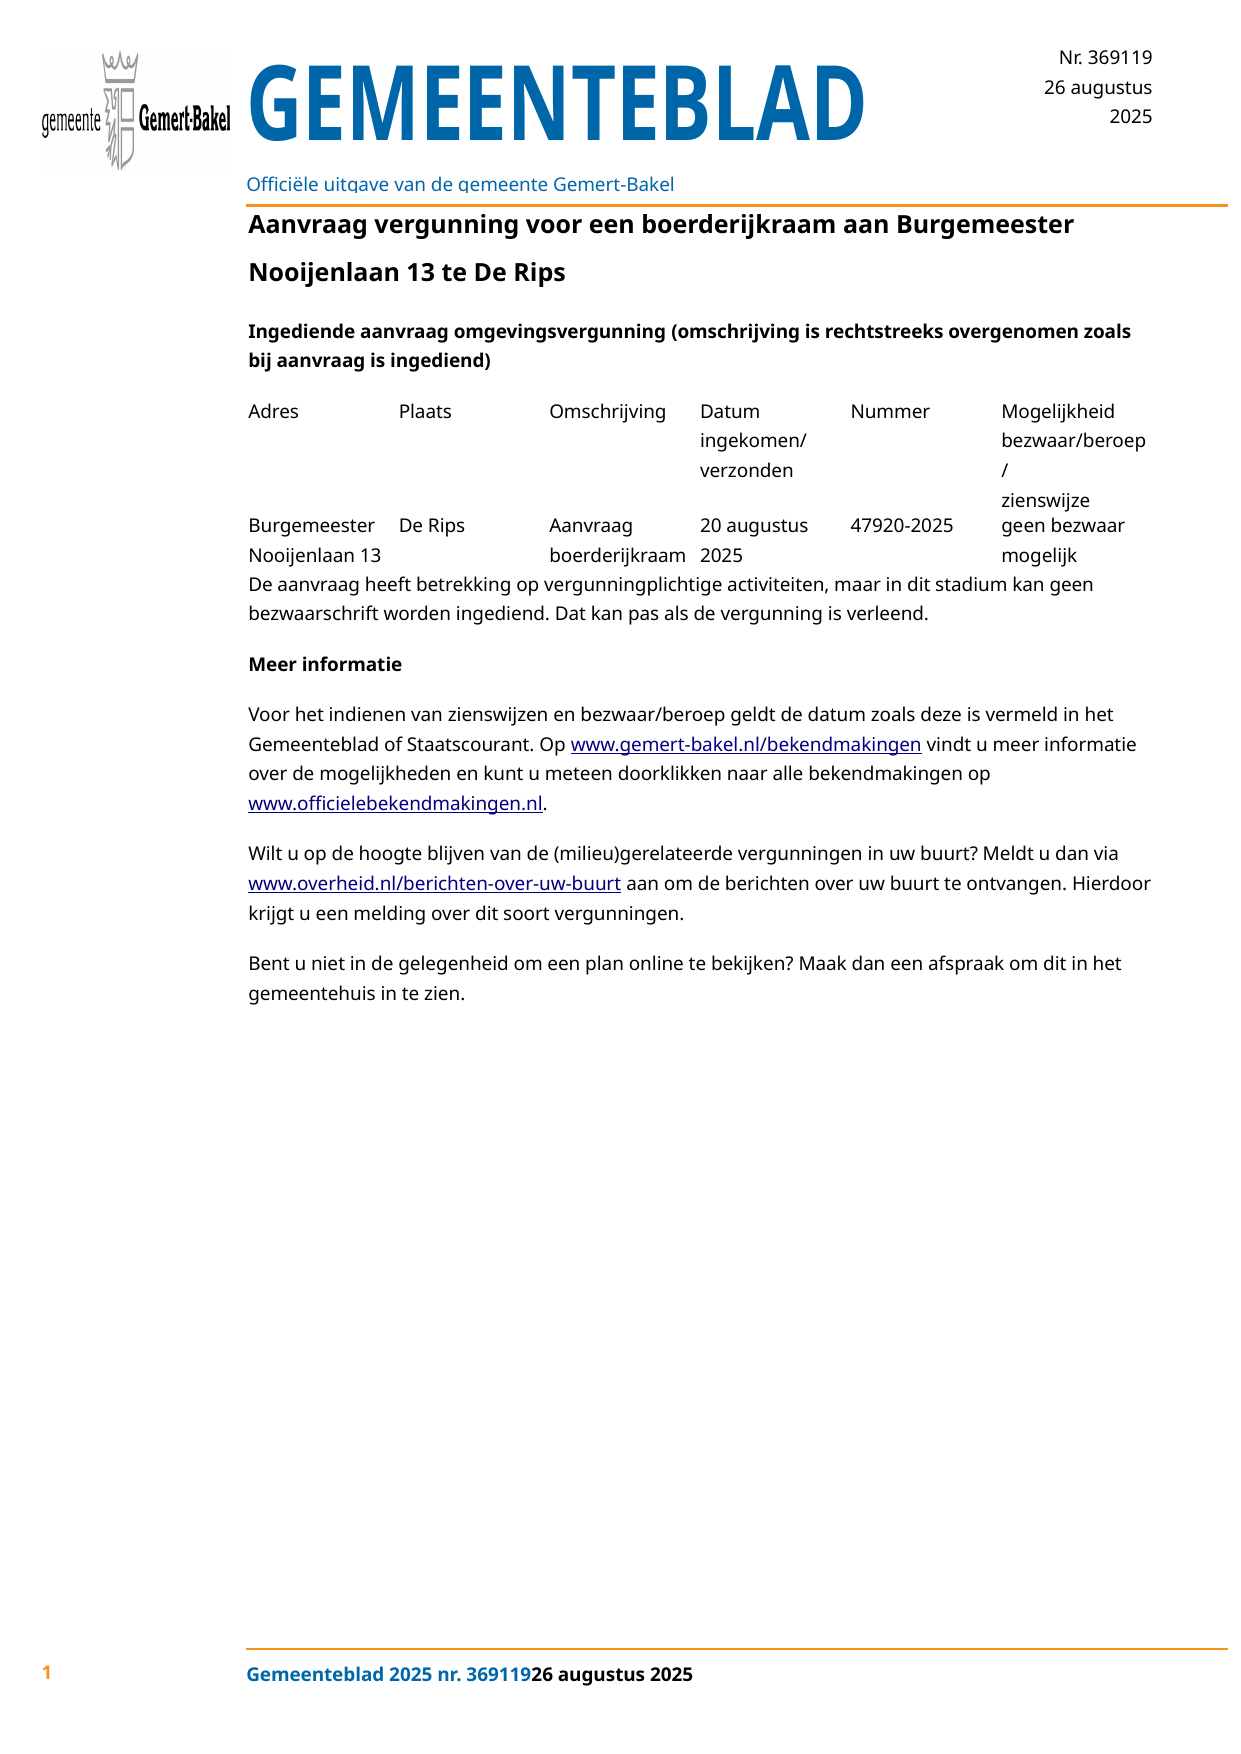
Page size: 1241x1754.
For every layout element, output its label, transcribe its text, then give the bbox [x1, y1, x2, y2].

table_header Omschrijving [549, 398, 700, 512]
table_cell 20 augustus 2025 [700, 513, 850, 568]
table_header Nummer [850, 398, 1001, 512]
table_cell 47920-2025 [850, 513, 1001, 568]
text Bent u niet in de gelegenheid om een plan online te bekijken? Maak dan een afspraak om dit in het gemeentehuis in te zien. [248, 950, 1152, 1006]
table_cell De Rips [399, 513, 549, 568]
text De aanvraag heeft betrekking op vergunningplichtige activiteiten, maar in dit stadium kan geen bezwaarschrift worden ingediend. Dat kan pas als de vergunning is verleend. [248, 571, 1152, 626]
text Aanvraag vergunning voor een boerderijkraam aan Burgemeester Nooijenlaan 13 te De Rips [248, 207, 1152, 288]
table_header Mogelijkheid bezwaar/beroep/ zienswijze [1001, 398, 1152, 512]
text Meer informatie [248, 651, 1152, 677]
table_header Plaats [399, 398, 549, 512]
text Voor het indienen van zienswijzen en bezwaar/beroep geldt de datum zoals deze is vermeld in het Gemeenteblad of Staatscourant. Op www.gemert-bakel.nl/bekendmakingen vindt u meer informatie over de mogelijkheden en kunt u meteen doorklikken naar alle bekendmakingen op www.officielebekendmakingen.nl. [248, 701, 1152, 816]
table_header Adres [248, 398, 398, 512]
table_header Datum ingekomen/ verzonden [700, 398, 850, 512]
picture [41, 47, 231, 172]
text Wilt u op de hoogte blijven van de (milieu)gerelateerde vergunningen in uw buurt? Meldt u dan via www.overheid.nl/berichten-over-uw-buurt aan om de berichten over uw buurt te ontvangen. Hierdoor krijgt u een melding over dit soort vergunningen. [248, 841, 1152, 926]
table_cell Aanvraag boerderijkraam [549, 513, 700, 568]
text Ingediende aanvraag omgevingsvergunning (omschrijving is rechtstreeks overgenomen zoals bij aanvraag is ingediend) [248, 318, 1152, 373]
table_cell Burgemeester Nooijenlaan 13 [248, 513, 398, 568]
table_cell geen bezwaar mogelijk [1001, 513, 1152, 568]
